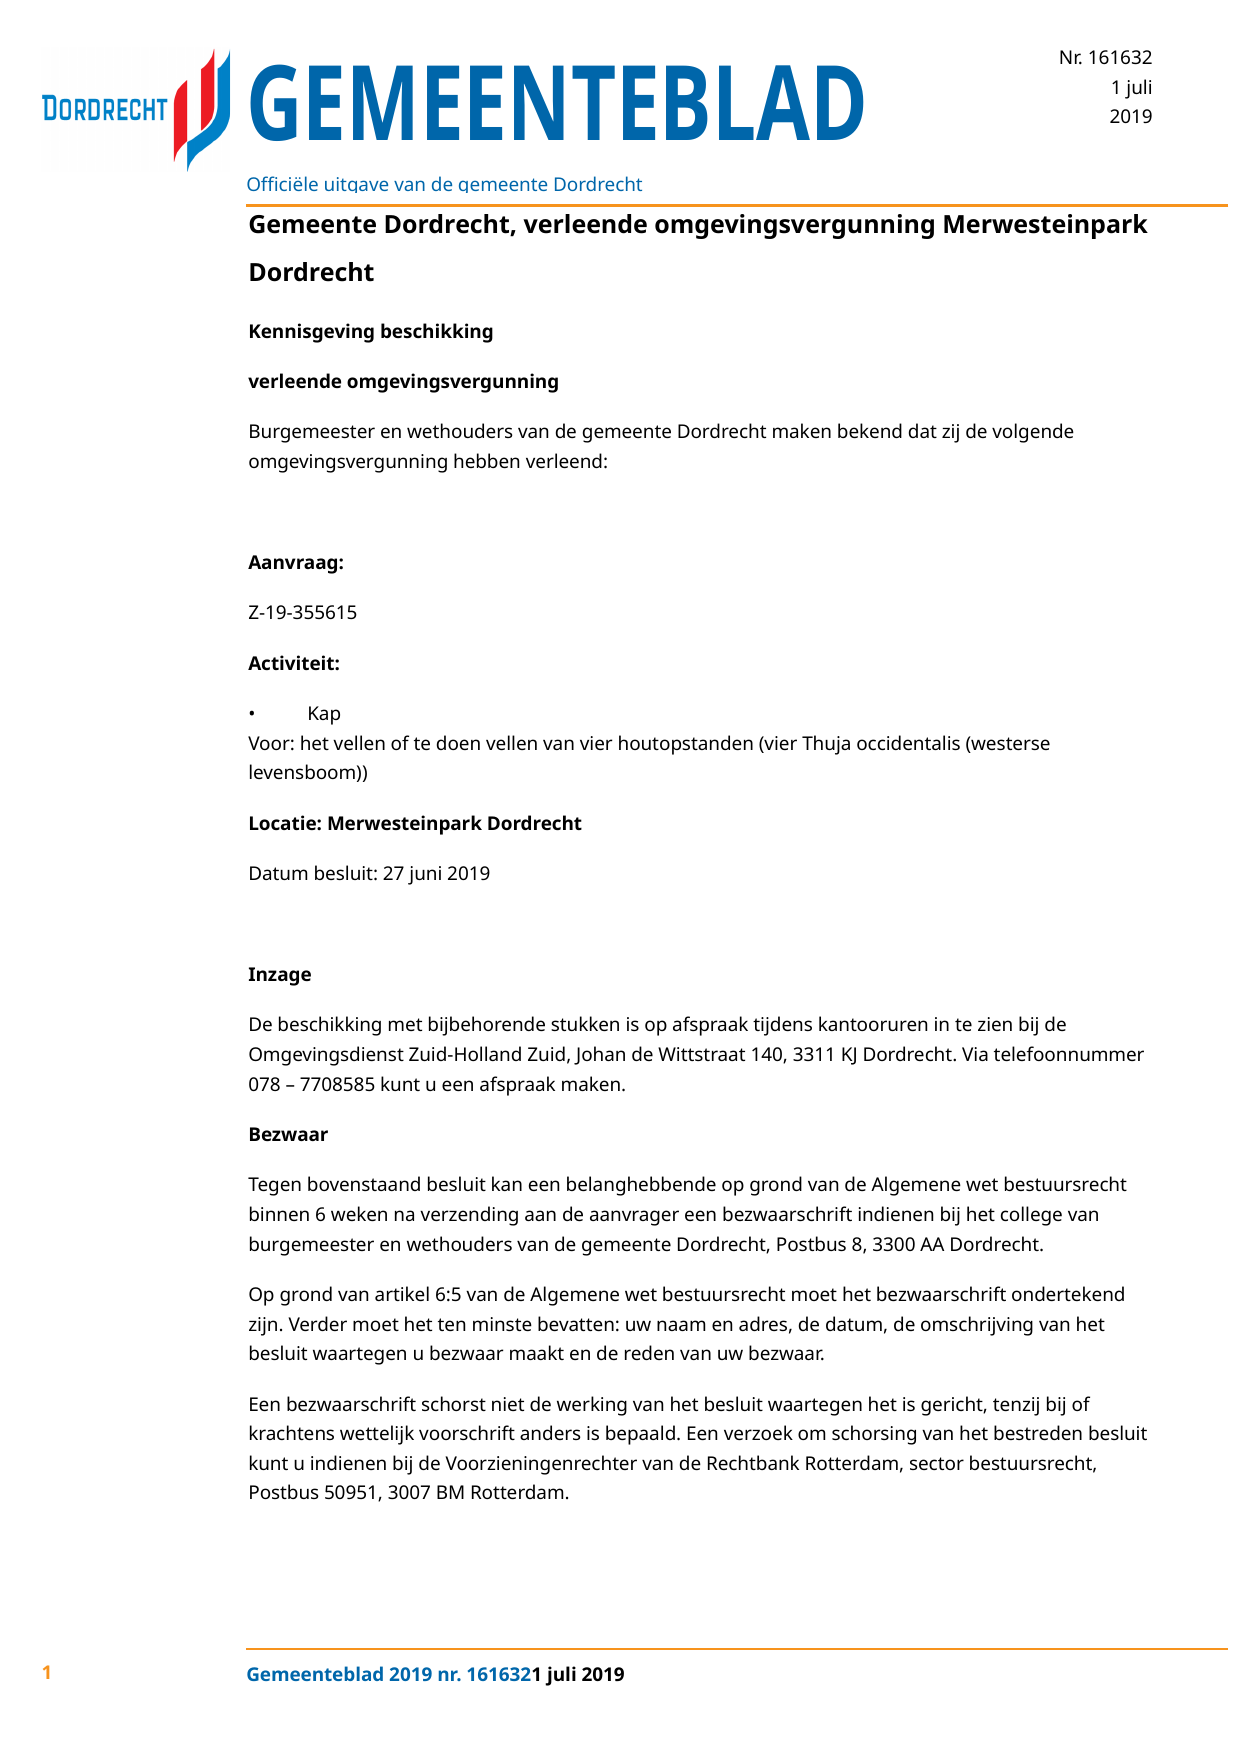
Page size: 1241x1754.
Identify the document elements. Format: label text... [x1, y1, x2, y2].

text Inzage [248, 961, 1152, 987]
text Aanvraag: [248, 549, 1152, 575]
picture [41, 47, 231, 172]
text Bezwaar [248, 1121, 1152, 1147]
text Op grond van artikel 6:5 van de Algemene wet bestuursrecht moet het bezwaarschrift ondertekend zijn. Verder moet het ten minste bevatten: uw naam en adres, de datum, de omschrijving van het besluit waartegen u bezwaar maakt en de reden van uw bezwaar. [248, 1281, 1152, 1366]
text Activiteit: [248, 650, 1152, 676]
text Kennisgeving beschikking [248, 318, 1152, 344]
text Locatie: Merwesteinpark Dordrecht [248, 810, 1152, 836]
list Kap [248, 700, 1152, 726]
text Z-19-355615 [248, 599, 1152, 625]
text Datum besluit: 27 juni 2019 [248, 860, 1152, 886]
text Tegen bovenstaand besluit kan een belanghebbende op grond van de Algemene wet bestuursrecht binnen 6 weken na verzending aan de aanvrager een bezwaarschrift indienen bij het college van burgemeester en wethouders van de gemeente Dordrecht, Postbus 8, 3300 AA Dordrecht. [248, 1172, 1152, 1257]
text De beschikking met bijbehorende stukken is op afspraak tijdens kantooruren in te zien bij de Omgevingsdienst Zuid-Holland Zuid, Johan de Wittstraat 140, 3311 KJ Dordrecht. Via telefoonnummer 078 – 7708585 kunt u een afspraak maken. [248, 1012, 1152, 1097]
text Burgemeester en wethouders van de gemeente Dordrecht maken bekend dat zij de volgende omgevingsvergunning hebben verleend: [248, 419, 1152, 474]
text Gemeente Dordrecht, verleende omgevingsvergunning Merwesteinpark Dordrecht [248, 207, 1152, 288]
text verleende omgevingsvergunning [248, 368, 1152, 394]
text Voor: het vellen of te doen vellen van vier houtopstanden (vier Thuja occidentalis (westerse levensboom)) [248, 730, 1152, 785]
text Een bezwaarschrift schorst niet de werking van het besluit waartegen het is gericht, tenzij bij of krachtens wettelijk voorschrift anders is bepaald. Een verzoek om schorsing van het bestreden besluit kunt u indienen bij de Voorzieningenrechter van de Rechtbank Rotterdam, sector bestuursrecht, Postbus 50951, 3007 BM Rotterdam. [248, 1391, 1152, 1505]
